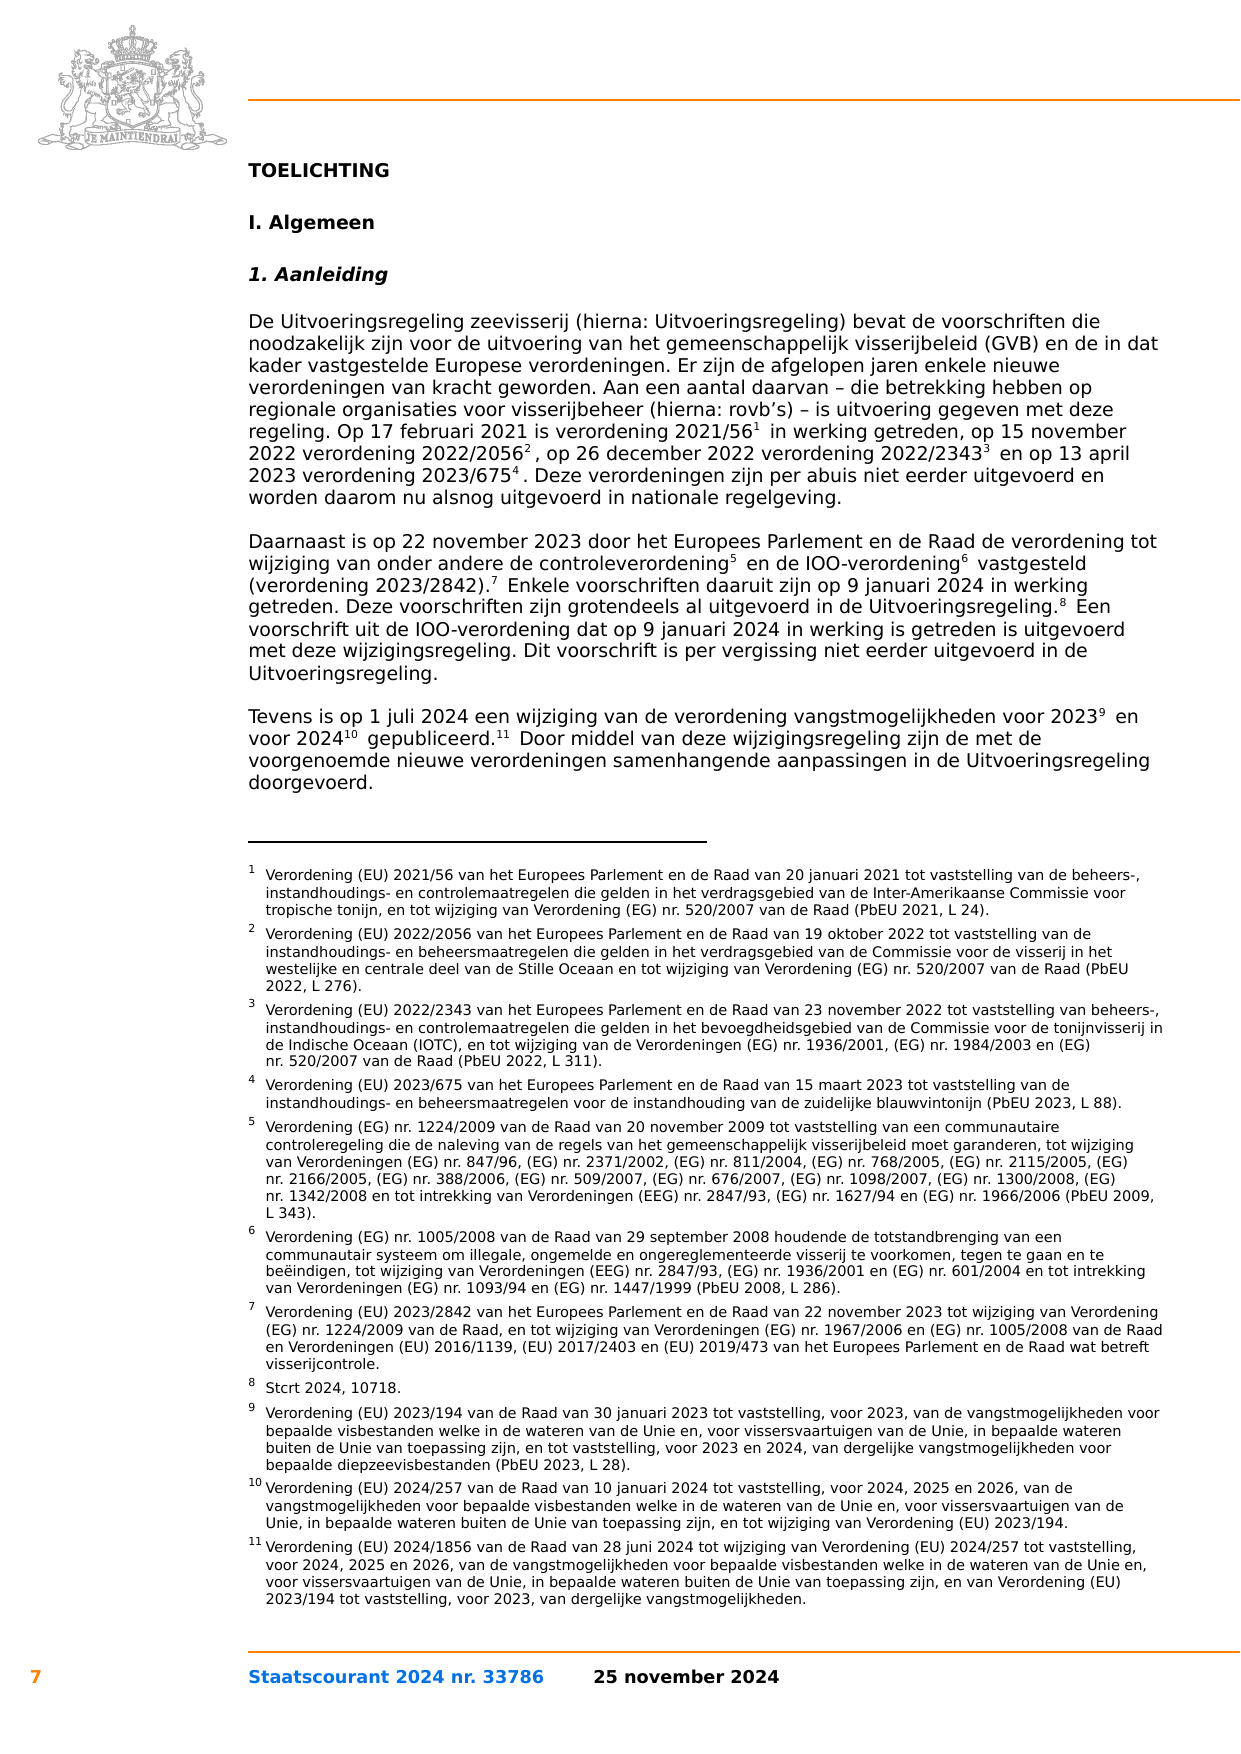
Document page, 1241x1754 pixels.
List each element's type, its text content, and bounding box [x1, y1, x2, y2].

text Stcrt 2024, 10718. [248, 1376, 1163, 1398]
text Verordening (EG) nr. 1224/2009 van de Raad van 20 november 2009 tot vaststelling van een communautaire controleregeling die de naleving van de regels van het gemeenschappelijk visserijbeleid moet garanderen, tot wijziging van Verordeningen (EG) nr. 847/96, (EG) nr. 2371/2002, (EG) nr. 811/2004, (EG) nr. 768/2005, (EG) nr. 2115/2005, (EG) nr. 2166/2005, (EG) nr. 388/2006, (EG) nr. 509/2007, (EG) nr. 676/2007, (EG) nr. 1098/2007, (EG) nr. 1300/2008, (EG) nr. 1342/2008 en tot intrekking van Verordeningen (EEG) nr. 2847/93, (EG) nr. 1627/94 en (EG) nr. 1966/2006 (PbEU 2009, L 343). [248, 1115, 1163, 1222]
text Verordening (EU) 2024/1856 van de Raad van 28 juni 2024 tot wijziging van Verordening (EU) 2024/257 tot vaststelling, voor 2024, 2025 en 2026, van de vangstmogelijkheden voor bepaalde visbestanden welke in de wateren van de Unie en, voor vissersvaartuigen van de Unie, in bepaalde wateren buiten de Unie van toepassing zijn, en van Verordening (EU) 2023/194 tot vaststelling, voor 2023, van dergelijke vangstmogelijkheden. [248, 1535, 1163, 1608]
text Tevens is op 1 juli 2024 een wijziging van de verordening vangstmogelijkheden voor 2023 en voor 2024 gepubliceerd. Door middel van deze wijzigingsregeling zijn de met de voorgenoemde nieuwe verordeningen samenhangende aanpassingen in de Uitvoeringsregeling doorgevoerd. [248, 706, 1163, 794]
text Daarnaast is op 22 november 2023 door het Europees Parlement en de Raad de verordening tot wijziging van onder andere de controleverordening en de IOO-verordening vastgesteld (verordening 2023/2842). Enkele voorschriften daaruit zijn op 9 januari 2024 in werking getreden. Deze voorschriften zijn grotendeels al uitgevoerd in de Uitvoeringsregeling. Een voorschrift uit de IOO-verordening dat op 9 januari 2024 in werking is getreden is uitgevoerd met deze wijzigingsregeling. Dit voorschrift is per vergissing niet eerder uitgevoerd in de Uitvoeringsregeling. [248, 531, 1163, 684]
text Verordening (EU) 2023/194 van de Raad van 30 januari 2023 tot vaststelling, voor 2023, van de vangstmogelijkheden voor bepaalde visbestanden welke in de wateren van de Unie en, voor vissersvaartuigen van de Unie, in bepaalde wateren buiten de Unie van toepassing zijn, en tot vaststelling, voor 2023 en 2024, van dergelijke vangstmogelijkheden voor bepaalde diepzeevisbestanden (PbEU 2023, L 28). [248, 1401, 1163, 1473]
text Verordening (EU) 2022/2343 van het Europees Parlement en de Raad van 23 november 2022 tot vaststelling van beheers-, instandhoudings- en controlemaatregelen die gelden in het bevoegdheidsgebied van de Commissie voor de tonijnvisserij in de Indische Oceaan (IOTC), en tot wijziging van de Verordeningen (EG) nr. 1936/2001, (EG) nr. 1984/2003 en (EG) nr. 520/2007 van de Raad (PbEU 2022, L 311). [248, 998, 1163, 1070]
text Verordening (EU) 2024/257 van de Raad van 10 januari 2024 tot vaststelling, voor 2024, 2025 en 2026, van de vangstmogelijkheden voor bepaalde visbestanden welke in de wateren van de Unie en, voor vissersvaartuigen van de Unie, in bepaalde wateren buiten de Unie van toepassing zijn, en tot wijziging van Verordening (EU) 2023/194. [248, 1476, 1163, 1532]
text Verordening (EU) 2022/2056 van het Europees Parlement en de Raad van 19 oktober 2022 tot vaststelling van de instandhoudings- en beheersmaatregelen die gelden in het verdragsgebied van de Commissie voor de visserij in het westelijke en centrale deel van de Stille Oceaan en tot wijziging van Verordening (EG) nr. 520/2007 van de Raad (PbEU 2022, L 276). [248, 922, 1163, 995]
text Verordening (EG) nr. 1005/2008 van de Raad van 29 september 2008 houdende de totstandbrenging van een communautair systeem om illegale, ongemelde en ongereglementeerde visserij te voorkomen, tegen te gaan en te beëindigen, tot wijziging van Verordeningen (EEG) nr. 2847/93, (EG) nr. 1936/2001 en (EG) nr. 601/2004 en tot intrekking van Verordeningen (EG) nr. 1093/94 en (EG) nr. 1447/1999 (PbEU 2008, L 286). [248, 1224, 1163, 1297]
subtitle I. Algemeen [248, 212, 1163, 234]
picture [38, 25, 227, 150]
text Verordening (EU) 2023/675 van het Europees Parlement en de Raad van 15 maart 2023 tot vaststelling van de instandhoudings- en beheersmaatregelen voor de instandhouding van de zuidelijke blauwvintonijn (PbEU 2023, L 88). [248, 1073, 1163, 1112]
subtitle 1. Aanleiding [248, 264, 1163, 286]
text Verordening (EU) 2021/56 van het Europees Parlement en de Raad van 20 januari 2021 tot vaststelling van de beheers-, instandhoudings- en controlemaatregelen die gelden in het verdragsgebied van de Inter-Amerikaanse Commissie voor tropische tonijn, en tot wijziging van Verordening (EG) nr. 520/2007 van de Raad (PbEU 2021, L 24). [248, 863, 1163, 919]
subtitle TOELICHTING [248, 160, 1163, 182]
text Verordening (EU) 2023/2842 van het Europees Parlement en de Raad van 22 november 2023 tot wijziging van Verordening (EG) nr. 1224/2009 van de Raad, en tot wijziging van Verordeningen (EG) nr. 1967/2006 en (EG) nr. 1005/2008 van de Raad en Verordeningen (EU) 2016/1139, (EU) 2017/2403 en (EU) 2019/473 van het Europees Parlement en de Raad wat betreft visserijcontrole. [248, 1300, 1163, 1373]
text De Uitvoeringsregeling zeevisserij (hierna: Uitvoeringsregeling) bevat de voorschriften die noodzakelijk zijn voor de uitvoering van het gemeenschappelijk visserijbeleid (GVB) en de in dat kader vastgestelde Europese verordeningen. Er zijn de afgelopen jaren enkele nieuwe verordeningen van kracht geworden. Aan een aantal daarvan – die betrekking hebben op regionale organisaties voor visserijbeheer (hierna: rovb’s) – is uitvoering gegeven met deze regeling. Op 17 februari 2021 is verordening 2021/56 in werking getreden, op 15 november 2022 verordening 2022/2056, op 26 december 2022 verordening 2022/2343 en op 13 april 2023 verordening 2023/675. Deze verordeningen zijn per abuis niet eerder uitgevoerd en worden daarom nu alsnog uitgevoerd in nationale regelgeving. [248, 311, 1163, 509]
